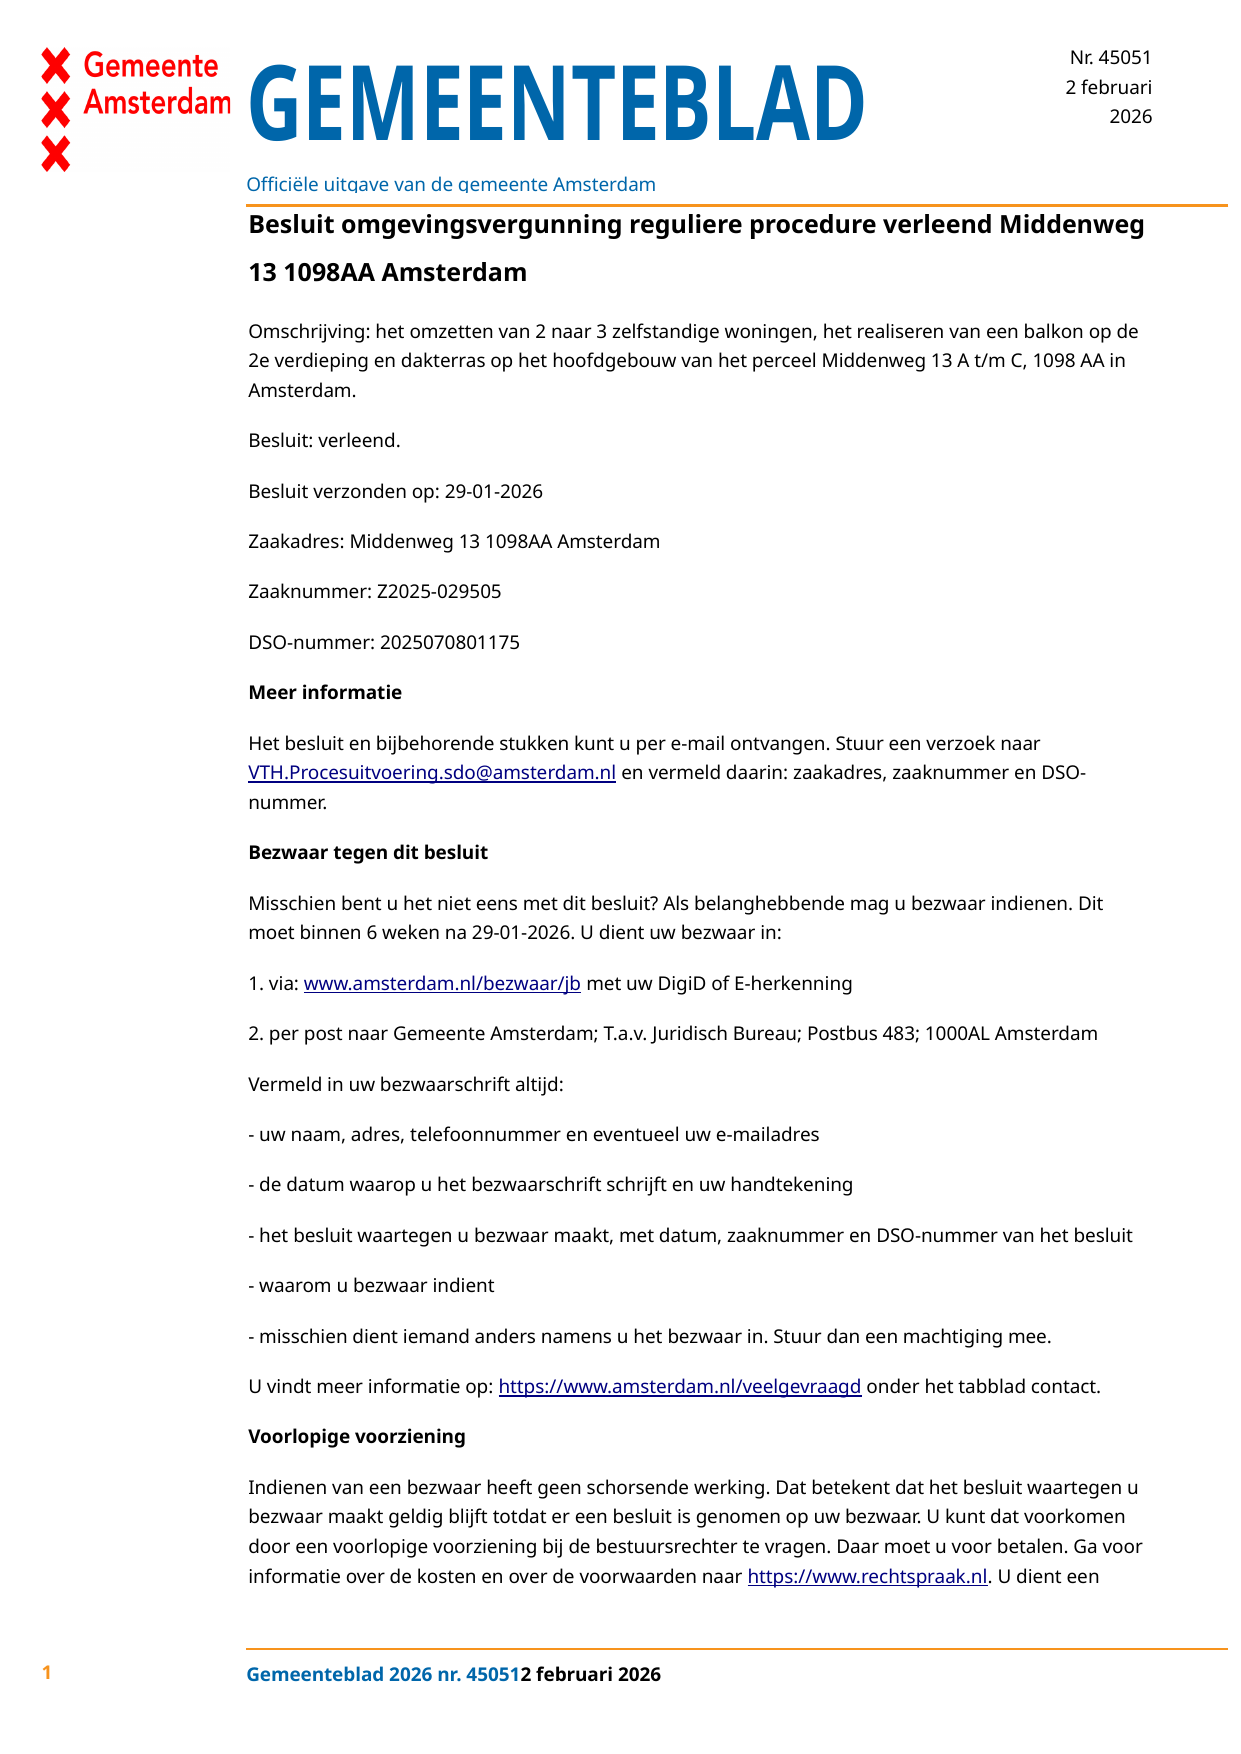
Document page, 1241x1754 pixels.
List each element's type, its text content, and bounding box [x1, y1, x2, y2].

picture [41, 47, 231, 172]
text 1. via: www.amsterdam.nl/bezwaar/jb met uw DigiD of E-herkenning [248, 970, 1152, 996]
text Vermeld in uw bezwaarschrift altijd: [248, 1071, 1152, 1097]
text Besluit omgevingsvergunning reguliere procedure verleend Middenweg 13 1098AA Amsterdam [248, 207, 1152, 288]
text - de datum waarop u het bezwaarschrift schrijft en uw handtekening [248, 1172, 1152, 1197]
text Misschien bent u het niet eens met dit besluit? Als belanghebbende mag u bezwaar indienen. Dit moet binnen 6 weken na 29-01-2026. U dient uw bezwaar in: [248, 890, 1152, 945]
text Omschrijving: het omzetten van 2 naar 3 zelfstandige woningen, het realiseren van een balkon op de 2e verdieping en dakterras op het hoofdgebouw van het perceel Middenweg 13 A t/m C, 1098 AA in Amsterdam. [248, 318, 1152, 403]
text 2. per post naar Gemeente Amsterdam; T.a.v. Juridisch Bureau; Postbus 483; 1000AL Amsterdam [248, 1020, 1152, 1046]
text Meer informatie [248, 679, 1152, 705]
text Zaaknummer: Z2025-029505 [248, 579, 1152, 604]
text - uw naam, adres, telefoonnummer en eventueel uw e-mailadres [248, 1121, 1152, 1147]
text U vindt meer informatie op: https://www.amsterdam.nl/veelgevraagd onder het tabblad contact. [248, 1373, 1152, 1399]
text - waarom u bezwaar indient [248, 1272, 1152, 1298]
text Het besluit en bijbehorende stukken kunt u per e-mail ontvangen. Stuur een verzoek naar VTH.Procesuitvoering.sdo@amsterdam.nl en vermeld daarin: zaakadres, zaaknummer en DSO-nummer. [248, 730, 1152, 815]
text - het besluit waartegen u bezwaar maakt, met datum, zaaknummer en DSO-nummer van het besluit [248, 1222, 1152, 1248]
text Zaakadres: Middenweg 13 1098AA Amsterdam [248, 528, 1152, 554]
text - misschien dient iemand anders namens u het bezwaar in. Stuur dan een machtiging mee. [248, 1323, 1152, 1349]
text Indienen van een bezwaar heeft geen schorsende werking. Dat betekent dat het besluit waartegen u bezwaar maakt geldig blijft totdat er een besluit is genomen op uw bezwaar. U kunt dat voorkomen door een voorlopige voorziening bij de bestuursrechter te vragen. Daar moet u voor betalen. Ga voor informatie over de kosten en over de voorwaarden naar https://www.rechtspraak.nl. U dient een [248, 1474, 1152, 1589]
text Bezwaar tegen dit besluit [248, 839, 1152, 865]
text Besluit verzonden op: 29-01-2026 [248, 478, 1152, 504]
text Besluit: verleend. [248, 427, 1152, 453]
text DSO-nummer: 2025070801175 [248, 629, 1152, 655]
text Voorlopige voorziening [248, 1424, 1152, 1449]
